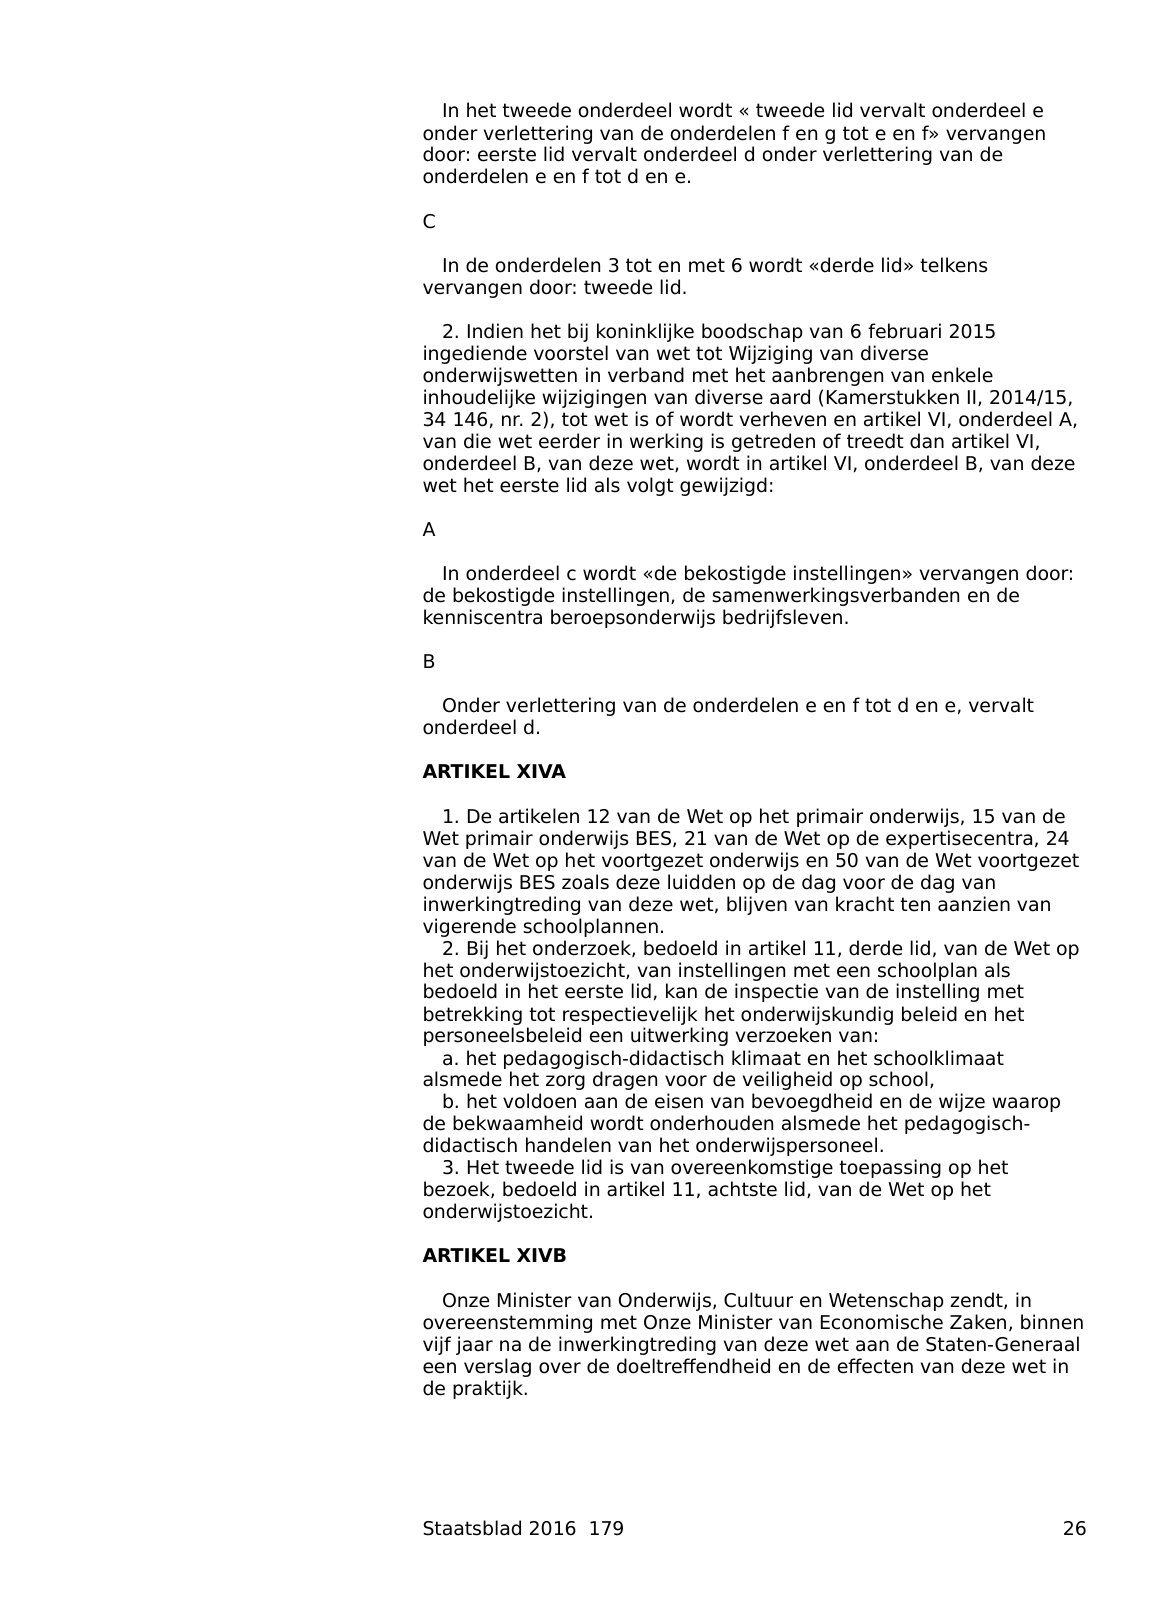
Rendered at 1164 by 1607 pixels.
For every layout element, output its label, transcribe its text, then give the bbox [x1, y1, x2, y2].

text b. het voldoen aan de eisen van bevoegdheid en de wijze waarop de bekwaamheid wordt onderhouden alsmede het pedagogisch-didactisch handelen van het onderwijspersoneel. [422, 1091, 1087, 1157]
text Onze Minister van Onderwijs, Cultuur en Wetenschap zendt, in overeenstemming met Onze Minister van Economische Zaken, binnen vijf jaar na de inwerkingtreding van deze wet aan de Staten-Generaal een verslag over de doeltreffendheid en de effecten van deze wet in de praktijk. [422, 1289, 1087, 1399]
text 1. De artikelen 12 van de Wet op het primair onderwijs, 15 van de Wet primair onderwijs BES, 21 van de Wet op de expertisecentra, 24 van de Wet op het voortgezet onderwijs en 50 van de Wet voortgezet onderwijs BES zoals deze luidden op de dag voor de dag van inwerkingtreding van deze wet, blijven van kracht ten aanzien van vigerende schoolplannen. [422, 806, 1087, 937]
subtitle ARTIKEL XIVA [422, 761, 1087, 783]
text B [422, 651, 1087, 673]
subtitle ARTIKEL XIVB [422, 1245, 1087, 1267]
text 3. Het tweede lid is van overeenkomstige toepassing op het bezoek, bedoeld in artikel 11, achtste lid, van de Wet op het onderwijstoezicht. [422, 1157, 1087, 1223]
text In de onderdelen 3 tot en met 6 wordt «derde lid» telkens vervangen door: tweede lid. [422, 255, 1087, 299]
text In het tweede onderdeel wordt « tweede lid vervalt onderdeel e onder verlettering van de onderdelen f en g tot e en f» vervangen door: eerste lid vervalt onderdeel d onder verlettering van de onderdelen e en f tot d en e. [422, 100, 1087, 188]
text A [422, 519, 1087, 541]
text In onderdeel c wordt «de bekostigde instellingen» vervangen door: de bekostigde instellingen, de samenwerkingsverbanden en de kenniscentra beroepsonderwijs bedrijfsleven. [422, 563, 1087, 629]
text 2. Indien het bij koninklijke boodschap van 6 februari 2015 ingediende voorstel van wet tot Wijziging van diverse onderwijswetten in verband met het aanbrengen van enkele inhoudelijke wijzigingen van diverse aard (Kamerstukken II, 2014/15, 34 146, nr. 2), tot wet is of wordt verheven en artikel VI, onderdeel A, van die wet eerder in werking is getreden of treedt dan artikel VI, onderdeel B, van deze wet, wordt in artikel VI, onderdeel B, van deze wet het eerste lid als volgt gewijzigd: [422, 321, 1087, 497]
text 2. Bij het onderzoek, bedoeld in artikel 11, derde lid, van de Wet op het onderwijstoezicht, van instellingen met een schoolplan als bedoeld in het eerste lid, kan de inspectie van de instelling met betrekking tot respectievelijk het onderwijskundig beleid en het personeelsbeleid een uitwerking verzoeken van: [422, 937, 1087, 1047]
text C [422, 211, 1087, 232]
text Onder verlettering van de onderdelen e en f tot d en e, vervalt onderdeel d. [422, 695, 1087, 739]
text a. het pedagogisch-didactisch klimaat en het schoolklimaat alsmede het zorg dragen voor de veiligheid op school, [422, 1047, 1087, 1091]
